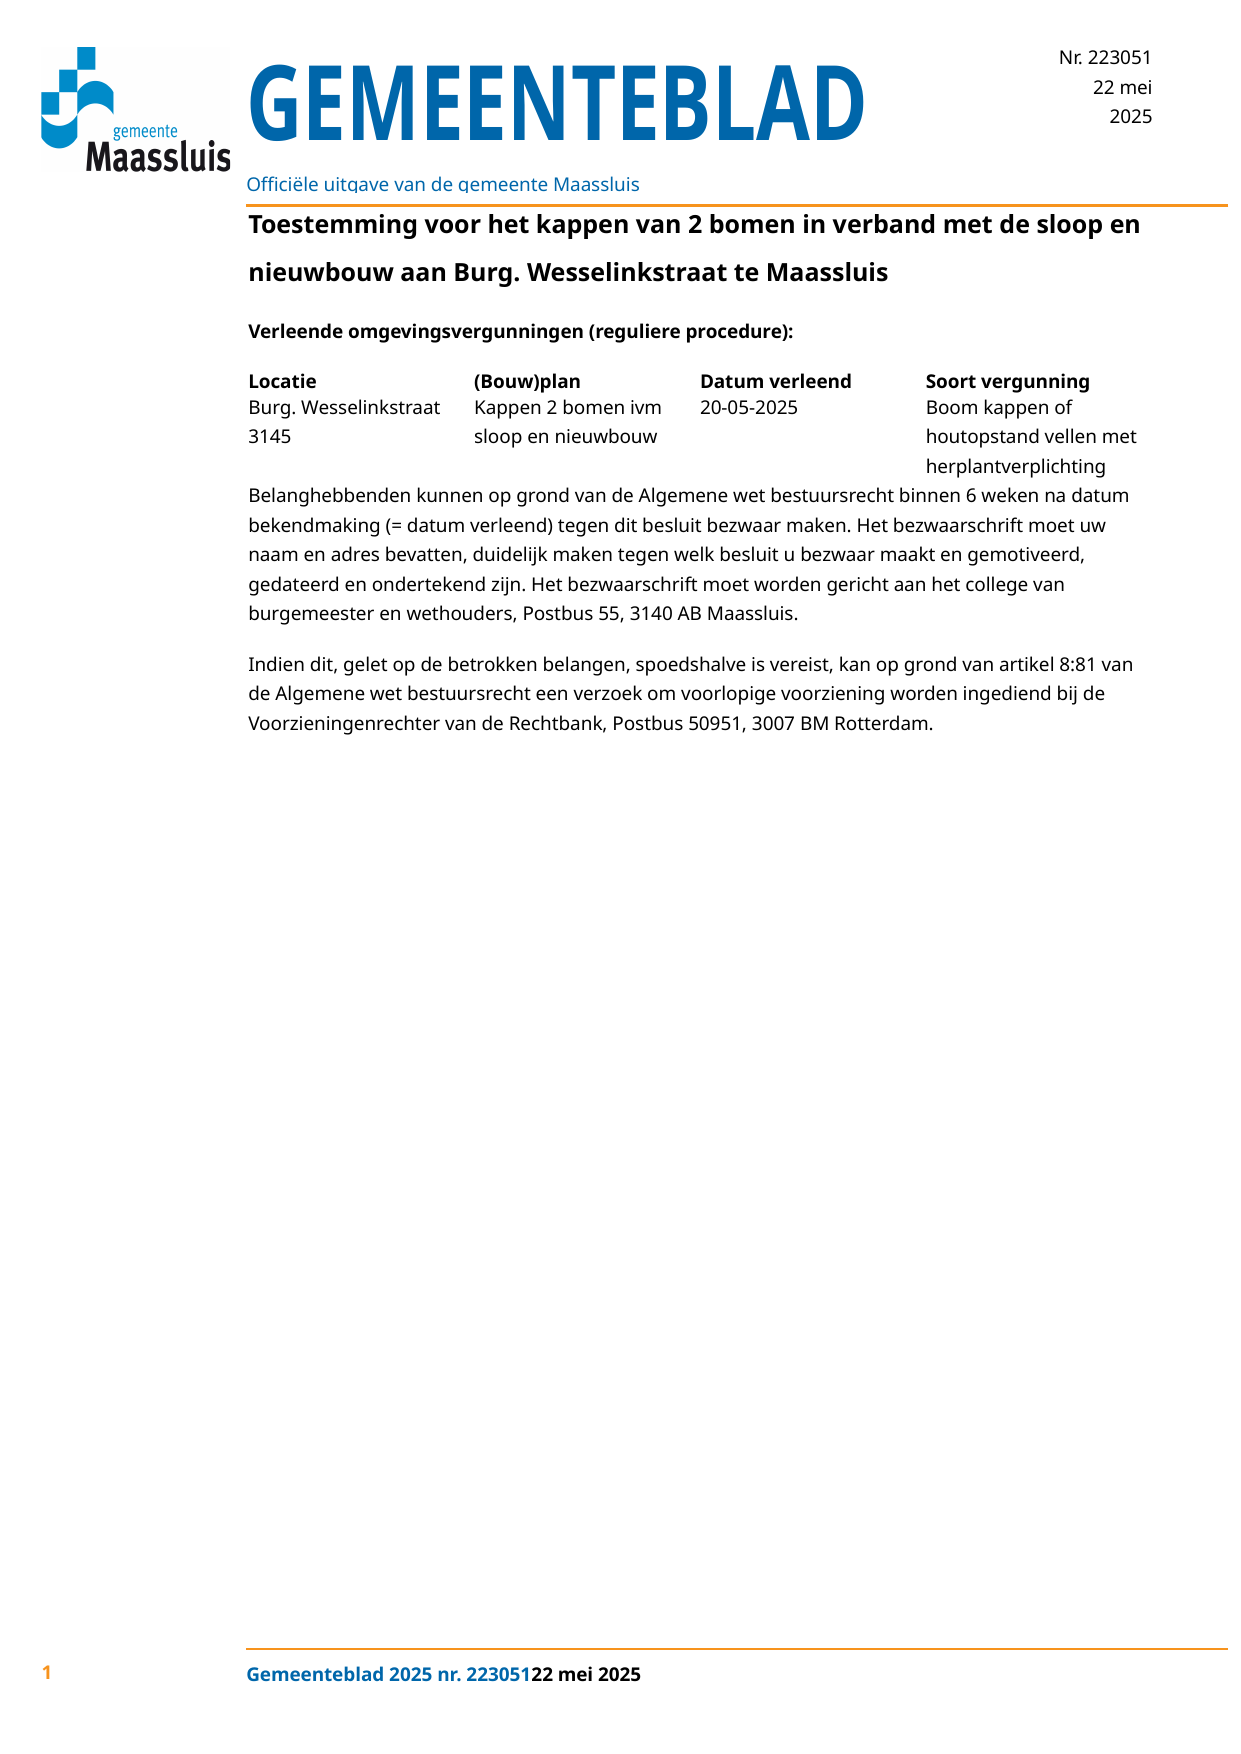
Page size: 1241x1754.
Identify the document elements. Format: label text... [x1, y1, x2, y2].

table_header Locatie [248, 369, 474, 394]
text Toestemming voor het kappen van 2 bomen in verband met de sloop en nieuwbouw aan Burg. Wesselinkstraat te Maassluis [248, 207, 1152, 288]
text Belanghebbenden kunnen op grond van de Algemene wet bestuursrecht binnen 6 weken na datum bekendmaking (= datum verleend) tegen dit besluit bezwaar maken. Het bezwaarschrift moet uw naam en adres bevatten, duidelijk maken tegen welk besluit u bezwaar maakt en gemotiveerd, gedateerd en ondertekend zijn. Het bezwaarschrift moet worden gericht aan het college van burgemeester en wethouders, Postbus 55, 3140 AB Maassluis. [248, 482, 1152, 626]
table_cell Kappen 2 bomen ivm sloop en nieuwbouw [474, 394, 700, 479]
text Verleende omgevingsvergunningen (reguliere procedure): [248, 318, 1152, 344]
picture [41, 47, 77, 92]
table_header Soort vergunning [926, 369, 1152, 394]
table_cell 20-05-2025 [700, 394, 926, 479]
picture [41, 47, 231, 172]
table_header (Bouw)plan [474, 369, 700, 394]
text Indien dit, gelet op de betrokken belangen, spoedshalve is vereist, kan op grond van artikel 8:81 van de Algemene wet bestuursrecht een verzoek om voorlopige voorziening worden ingediend bij de Voorzieningenrechter van de Rechtbank, Postbus 50951, 3007 BM Rotterdam. [248, 651, 1152, 736]
table_cell Burg. Wesselinkstraat 3145 [248, 394, 474, 479]
table_header Datum verleend [700, 369, 926, 394]
table_cell Boom kappen of houtopstand vellen met herplantverplichting [926, 394, 1152, 479]
